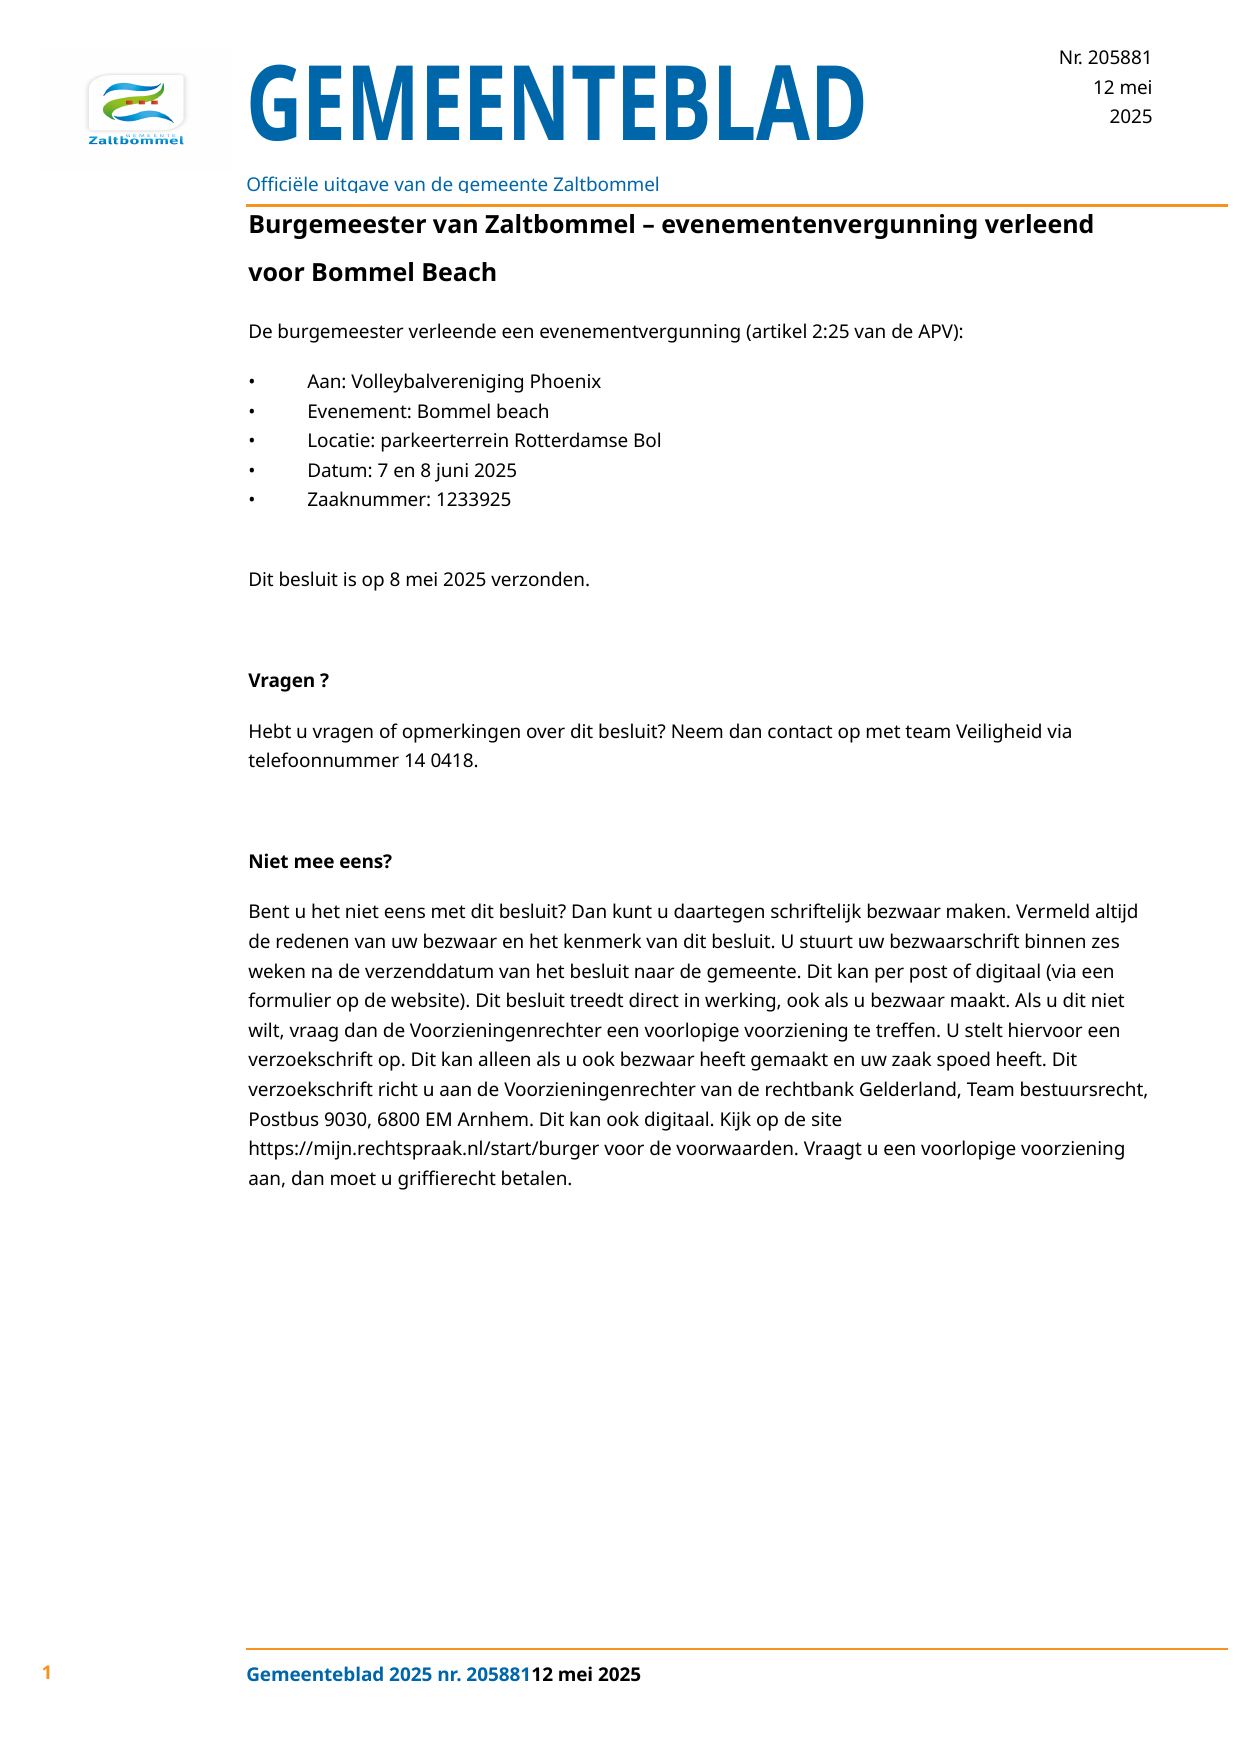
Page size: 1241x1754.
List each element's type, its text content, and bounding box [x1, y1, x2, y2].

text Niet mee eens? [248, 848, 1152, 874]
text Burgemeester van Zaltbommel – evenementenvergunning verleend voor Bommel Beach [248, 207, 1152, 288]
list Locatie: parkeerterrein Rotterdamse Bol [248, 427, 1152, 453]
text De burgemeester verleende een evenementvergunning (artikel 2:25 van de APV): [248, 318, 1152, 344]
list Aan: Volleybalvereniging Phoenix [248, 368, 1152, 394]
list Datum: 7 en 8 juni 2025 [248, 457, 1152, 483]
text Dit besluit is op 8 mei 2025 verzonden. [248, 567, 1152, 592]
picture [41, 47, 231, 172]
list Evenement: Bommel beach [248, 398, 1152, 424]
text Bent u het niet eens met dit besluit? Dan kunt u daartegen schriftelijk bezwaar maken. Vermeld altijd de redenen van uw bezwaar en het kenmerk van dit besluit. U stuurt uw bezwaarschrift binnen zes weken na de verzenddatum van het besluit naar de gemeente. Dit kan per post of digitaal (via een formulier op de website). Dit besluit treedt direct in werking, ook als u bezwaar maakt. Als u dit niet wilt, vraag dan de Voorzieningenrechter een voorlopige voorziening te treffen. U stelt hiervoor een verzoekschrift op. Dit kan alleen als u ook bezwaar heeft gemaakt en uw zaak spoed heeft. Dit verzoekschrift richt u aan de Voorzieningenrechter van de rechtbank Gelderland, Team bestuursrecht, Postbus 9030, 6800 EM Arnhem. Dit kan ook digitaal. Kijk op de site https://mijn.rechtspraak.nl/start/burger voor de voorwaarden. Vraagt u een voorlopige voorziening aan, dan moet u griffierecht betalen. [248, 899, 1152, 1191]
list Zaaknummer: 1233925 [248, 487, 1152, 512]
text Vragen ? [248, 667, 1152, 693]
text Hebt u vragen of opmerkingen over dit besluit? Neem dan contact op met team Veiligheid via telefoonnummer 14 0418. [248, 718, 1152, 773]
